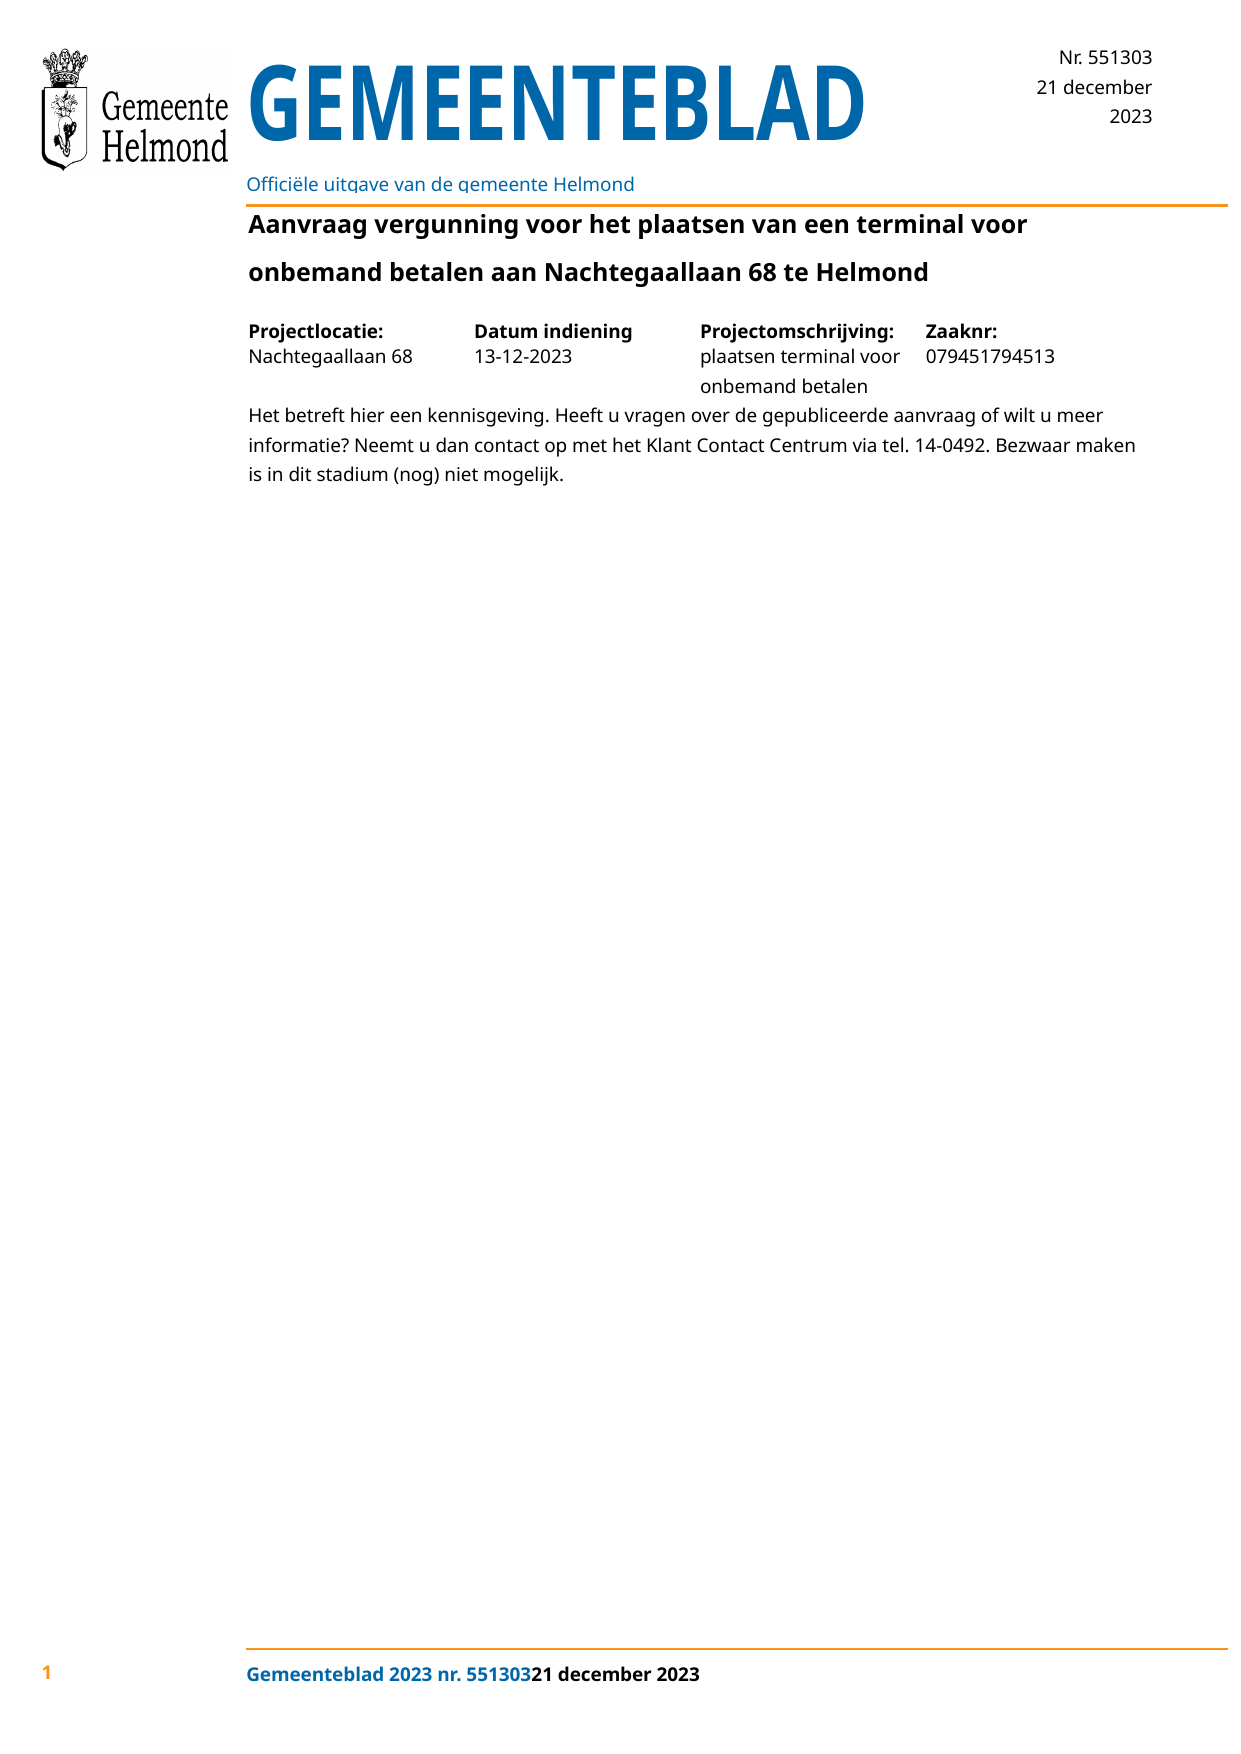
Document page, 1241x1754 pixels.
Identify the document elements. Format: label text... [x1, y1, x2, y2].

table_header Zaaknr: [926, 318, 1152, 344]
table_cell plaatsen terminal voor onbemand betalen [700, 344, 926, 399]
text Het betreft hier een kennisgeving. Heeft u vragen over de gepubliceerde aanvraag of wilt u meer informatie? Neemt u dan contact op met het Klant Contact Centrum via tel. 14-0492. Bezwaar maken is in dit stadium (nog) niet mogelijk. [248, 402, 1152, 487]
text Aanvraag vergunning voor het plaatsen van een terminal voor onbemand betalen aan Nachtegaallaan 68 te Helmond [248, 207, 1152, 288]
table_header Projectomschrijving: [700, 318, 926, 344]
table_cell Nachtegaallaan 68 [248, 344, 474, 399]
table_cell 13-12-2023 [474, 344, 700, 399]
table_header Datum indiening [474, 318, 700, 344]
table_cell 079451794513 [926, 344, 1152, 399]
picture [41, 47, 231, 172]
table_header Projectlocatie: [248, 318, 474, 344]
